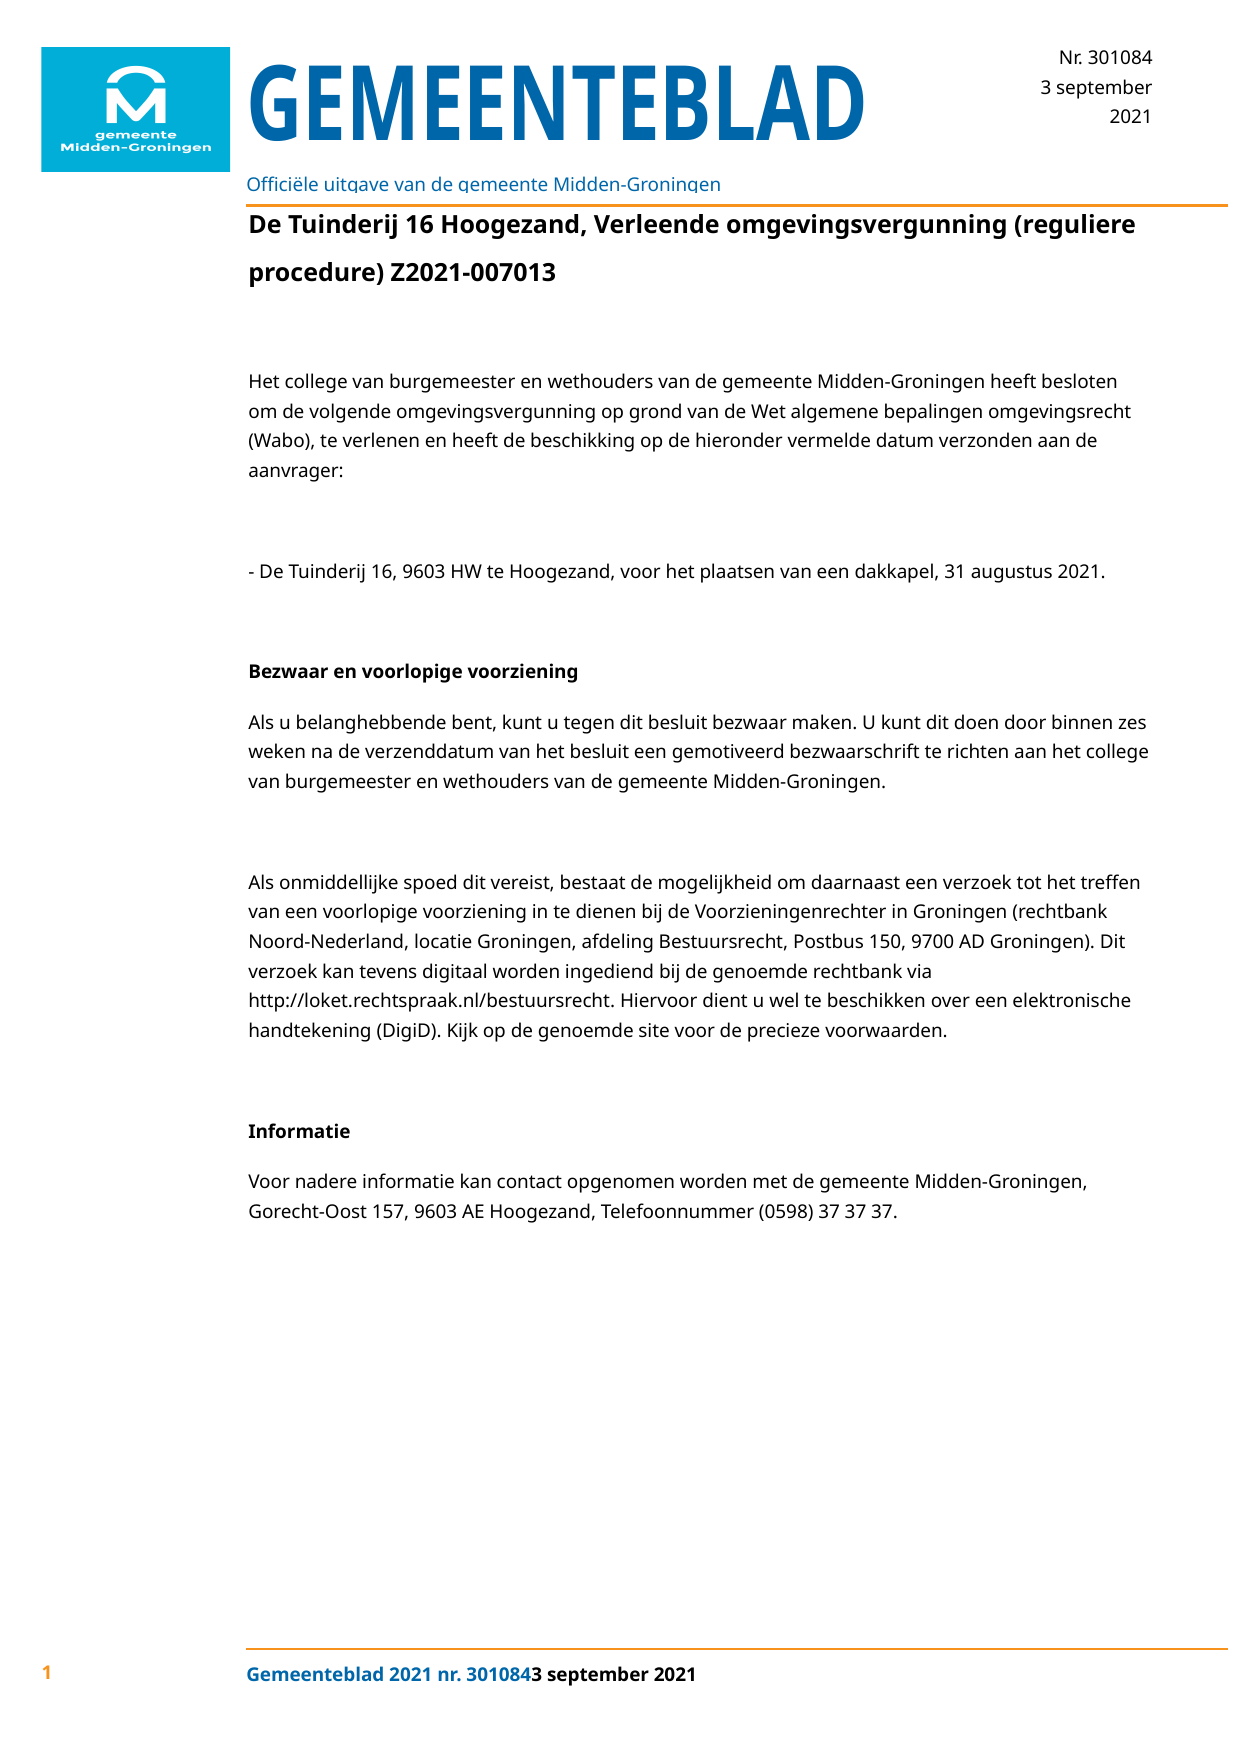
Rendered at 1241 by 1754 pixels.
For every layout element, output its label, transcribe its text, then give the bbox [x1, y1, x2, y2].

text - De Tuinderij 16, 9603 HW te Hoogezand, voor het plaatsen van een dakkapel, 31 augustus 2021. [248, 558, 1152, 584]
text Informatie [248, 1118, 1152, 1144]
picture [107, 89, 165, 122]
text Bezwaar en voorlopige voorziening [248, 659, 1152, 684]
text Het college van burgemeester en wethouders van de gemeente Midden-Groningen heeft besloten om de volgende omgevingsvergunning op grond van de Wet algemene bepalingen omgevingsrecht (Wabo), te verlenen en heeft de beschikking op de hieronder vermelde datum verzonden aan de aanvrager: [248, 368, 1152, 483]
text Als u belanghebbende bent, kunt u tegen dit besluit bezwaar maken. U kunt dit doen door binnen zes weken na de verzenddatum van het besluit een gemotiveerd bezwaarschrift te richten aan het college van burgemeester en wethouders van de gemeente Midden-Groningen. [248, 709, 1152, 794]
text Voor nadere informatie kan contact opgenomen worden met de gemeente Midden-Groningen, Gorecht-Oost 157, 9603 AE Hoogezand, Telefoonnummer (0598) 37 37 37. [248, 1168, 1152, 1224]
text Als onmiddellijke spoed dit vereist, bestaat de mogelijkheid om daarnaast een verzoek tot het treffen van een voorlopige voorziening in te dienen bij de Voorzieningenrechter in Groningen (rechtbank Noord-Nederland, locatie Groningen, afdeling Bestuursrecht, Postbus 150, 9700 AD Groningen). Dit verzoek kan tevens digitaal worden ingediend bij de genoemde rechtbank via http://loket.rechtspraak.nl/bestuursrecht. Hiervoor dient u wel te beschikken over een elektronische handtekening (DigiD). Kijk op de genoemde site voor de precieze voorwaarden. [248, 869, 1152, 1043]
picture [184, 146, 190, 153]
picture [108, 66, 164, 82]
text De Tuinderij 16 Hoogezand, Verleende omgevingsvergunning (reguliere procedure) Z2021-007013 [248, 207, 1152, 288]
